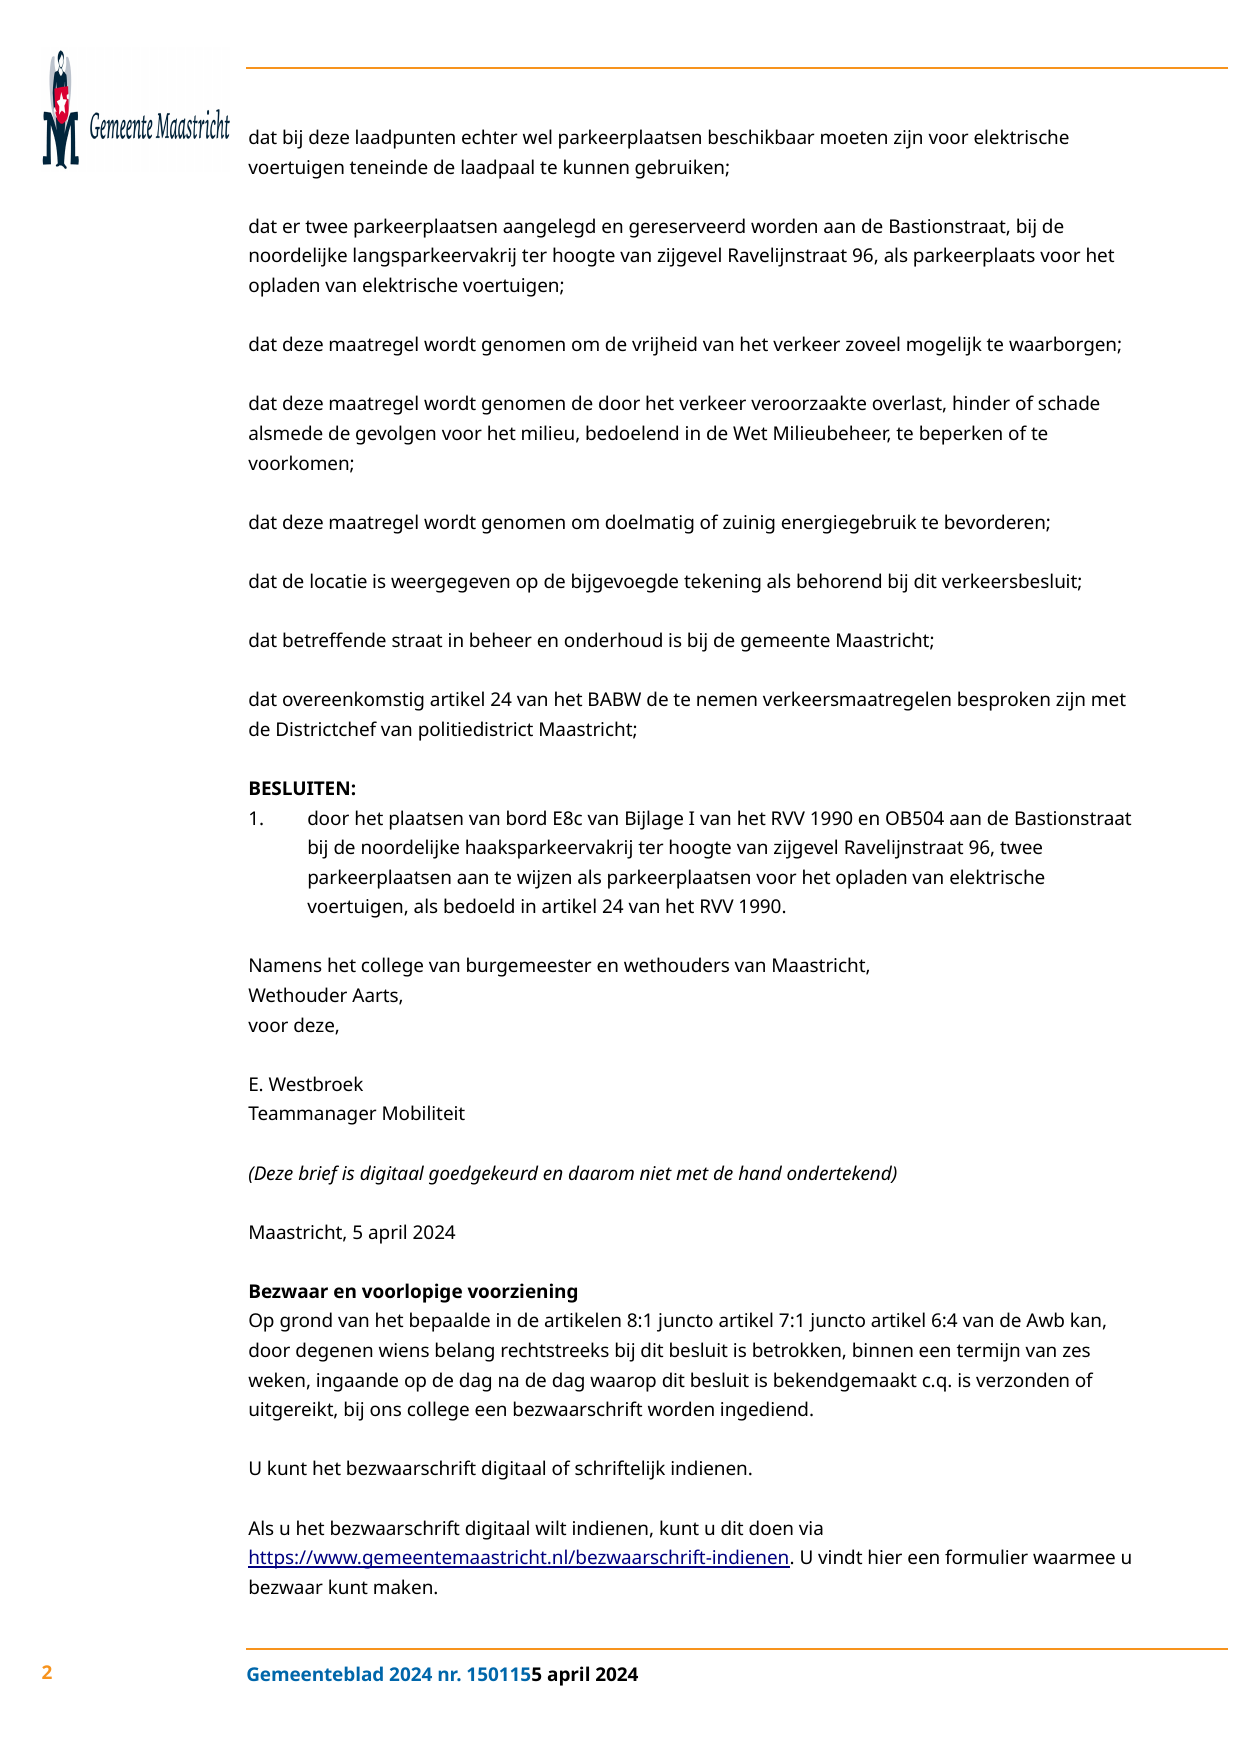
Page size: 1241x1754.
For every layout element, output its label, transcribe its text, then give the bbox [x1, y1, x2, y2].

text dat deze maatregel wordt genomen om de vrijheid van het verkeer zoveel mogelijk te waarborgen; [248, 331, 1152, 357]
text dat deze maatregel wordt genomen om doelmatig of zuinig energiegebruik te bevorderen; [248, 509, 1152, 535]
text (Deze brief is digitaal goedgekeurd en daarom niet met de hand ondertekend) [248, 1160, 1152, 1186]
text dat de locatie is weergegeven op de bijgevoegde tekening als behorend bij dit verkeersbesluit; [248, 568, 1152, 594]
text E. Westbroek [248, 1071, 1152, 1097]
text Bezwaar en voorlopige voorziening [248, 1278, 1152, 1304]
text Op grond van het bepaalde in de artikelen 8:1 juncto artikel 7:1 juncto artikel 6:4 van de Awb kan, door degenen wiens belang rechtstreeks bij dit besluit is betrokken, binnen een termijn van zes weken, ingaande op de dag na de dag waarop dit besluit is bekendgemaakt c.q. is verzonden of uitgereikt, bij ons college een bezwaarschrift worden ingediend. [248, 1308, 1152, 1422]
text dat er twee parkeerplaatsen aangelegd en gereserveerd worden aan de Bastionstraat, bij de noordelijke langsparkeervakrij ter hoogte van zijgevel Ravelijnstraat 96, als parkeerplaats voor het opladen van elektrische voertuigen; [248, 213, 1152, 298]
text BESLUITEN: [248, 775, 1152, 801]
text voor deze, [248, 1012, 1152, 1038]
text dat betreffende straat in beheer en onderhoud is bij de gemeente Maastricht; [248, 627, 1152, 653]
text dat bij deze laadpunten echter wel parkeerplaatsen beschikbaar moeten zijn voor elektrische voertuigen teneinde de laadpaal te kunnen gebruiken; [248, 124, 1152, 180]
text dat deze maatregel wordt genomen de door het verkeer veroorzaakte overlast, hinder of schade alsmede de gevolgen voor het milieu, bedoelend in de Wet Milieubeheer, te beperken of te voorkomen; [248, 391, 1152, 476]
list door het plaatsen van bord E8c van Bijlage I van het RVV 1990 en OB504 aan de Bastionstraat bij de noordelijke haaksparkeervakrij ter hoogte van zijgevel Ravelijnstraat 96, twee parkeerplaatsen aan te wijzen als parkeerplaatsen voor het opladen van elektrische voertuigen, als bedoeld in artikel 24 van het RVV 1990. [248, 805, 1152, 919]
text dat overeenkomstig artikel 24 van het BABW de te nemen verkeersmaatregelen besproken zijn met de Districtchef van politiedistrict Maastricht; [248, 686, 1152, 742]
picture [41, 47, 231, 172]
text Teammanager Mobiliteit [248, 1101, 1152, 1126]
text Wethouder Aarts, [248, 982, 1152, 1008]
text Maastricht, 5 april 2024 [248, 1219, 1152, 1245]
text Namens het college van burgemeester en wethouders van Maastricht, [248, 953, 1152, 978]
text U kunt het bezwaarschrift digitaal of schriftelijk indienen. [248, 1456, 1152, 1481]
text Als u het bezwaarschrift digitaal wilt indienen, kunt u dit doen via https://www.gemeentemaastricht.nl/bezwaarschrift-indienen. U vindt hier een formulier waarmee u bezwaar kunt maken. [248, 1515, 1152, 1600]
